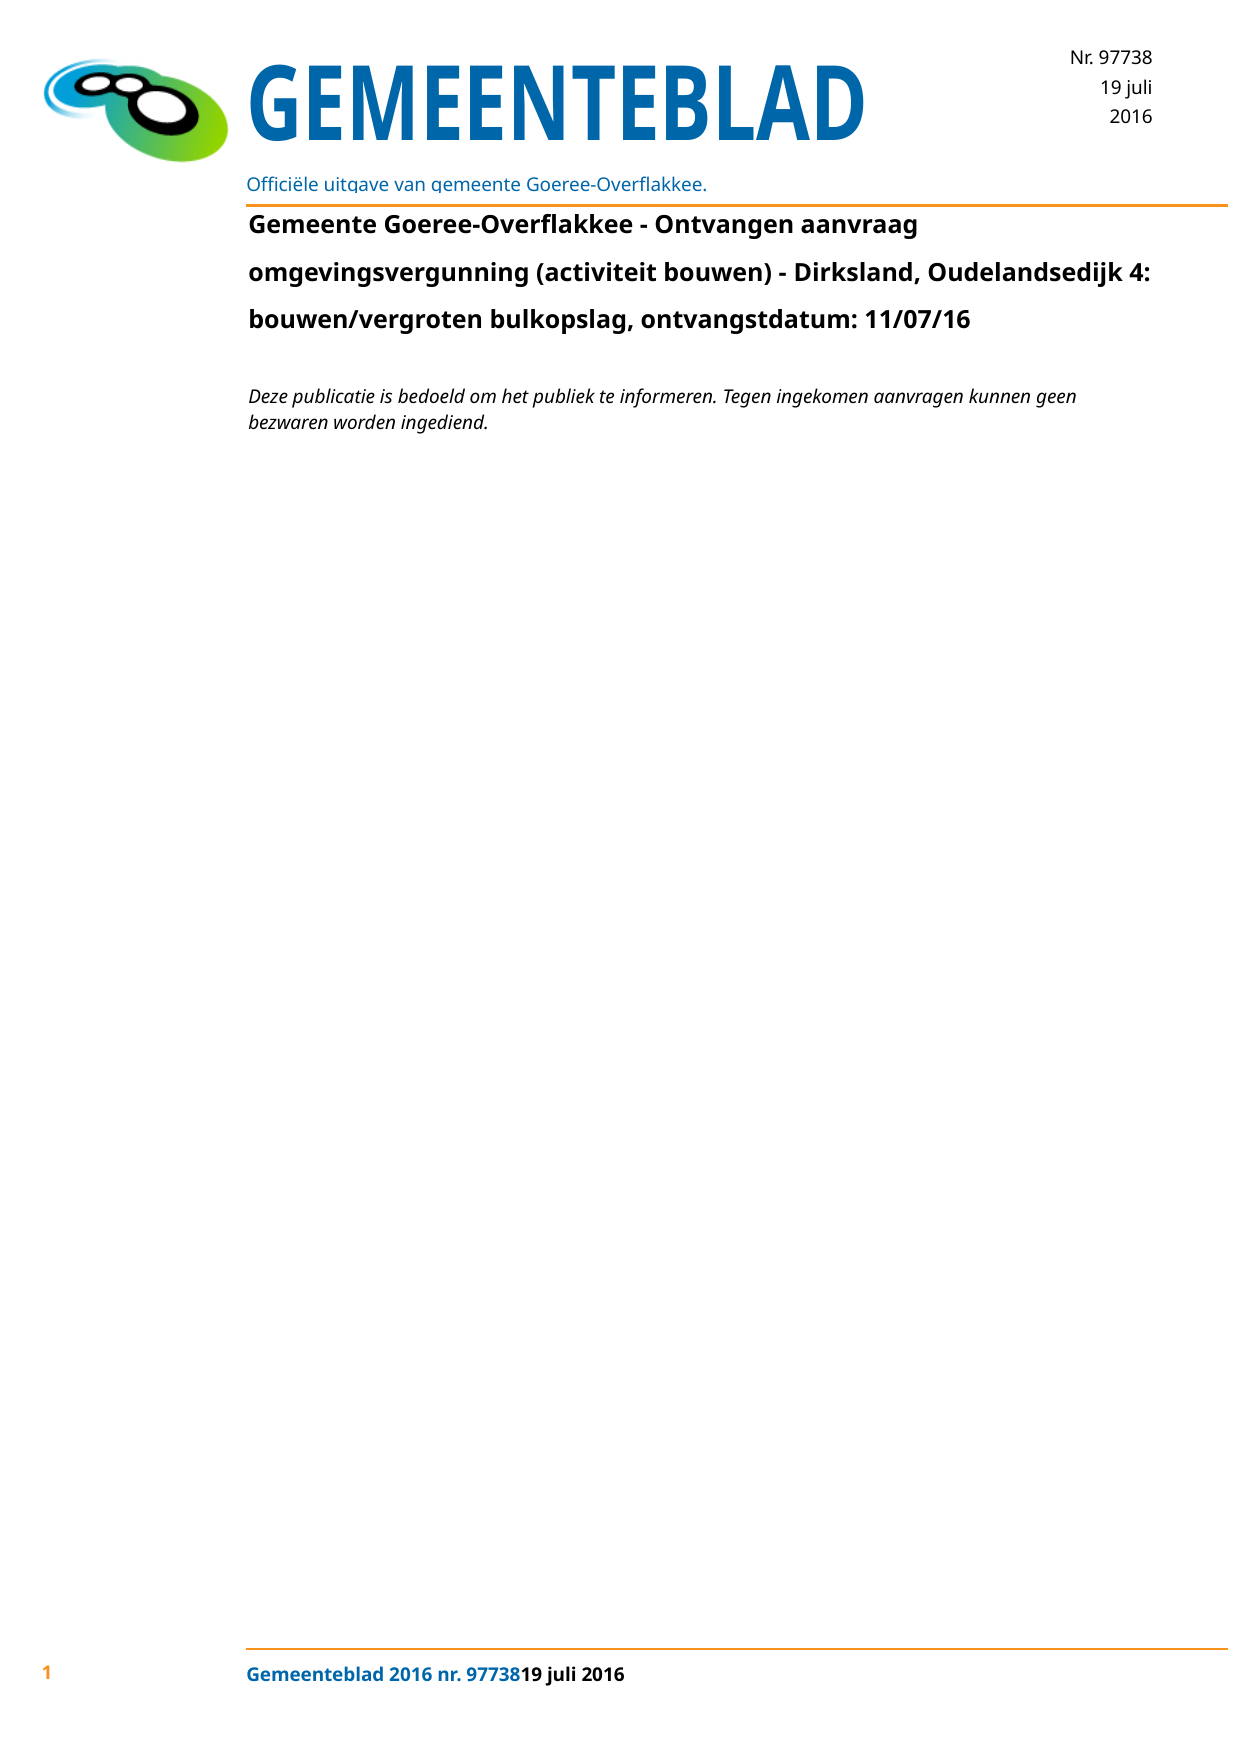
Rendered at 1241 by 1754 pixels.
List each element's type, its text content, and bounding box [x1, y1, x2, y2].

picture [41, 47, 231, 172]
text Gemeente Goeree-Overflakkee - Ontvangen aanvraag omgevingsvergunning (activiteit bouwen) - Dirksland, Oudelandsedijk 4: bouwen/vergroten bulkopslag, ontvangstdatum: 11/07/16 [248, 207, 1152, 336]
text Deze publicatie is bedoeld om het publiek te informeren. Tegen ingekomen aanvragen kunnen geen bezwaren worden ingediend. [248, 384, 1152, 435]
